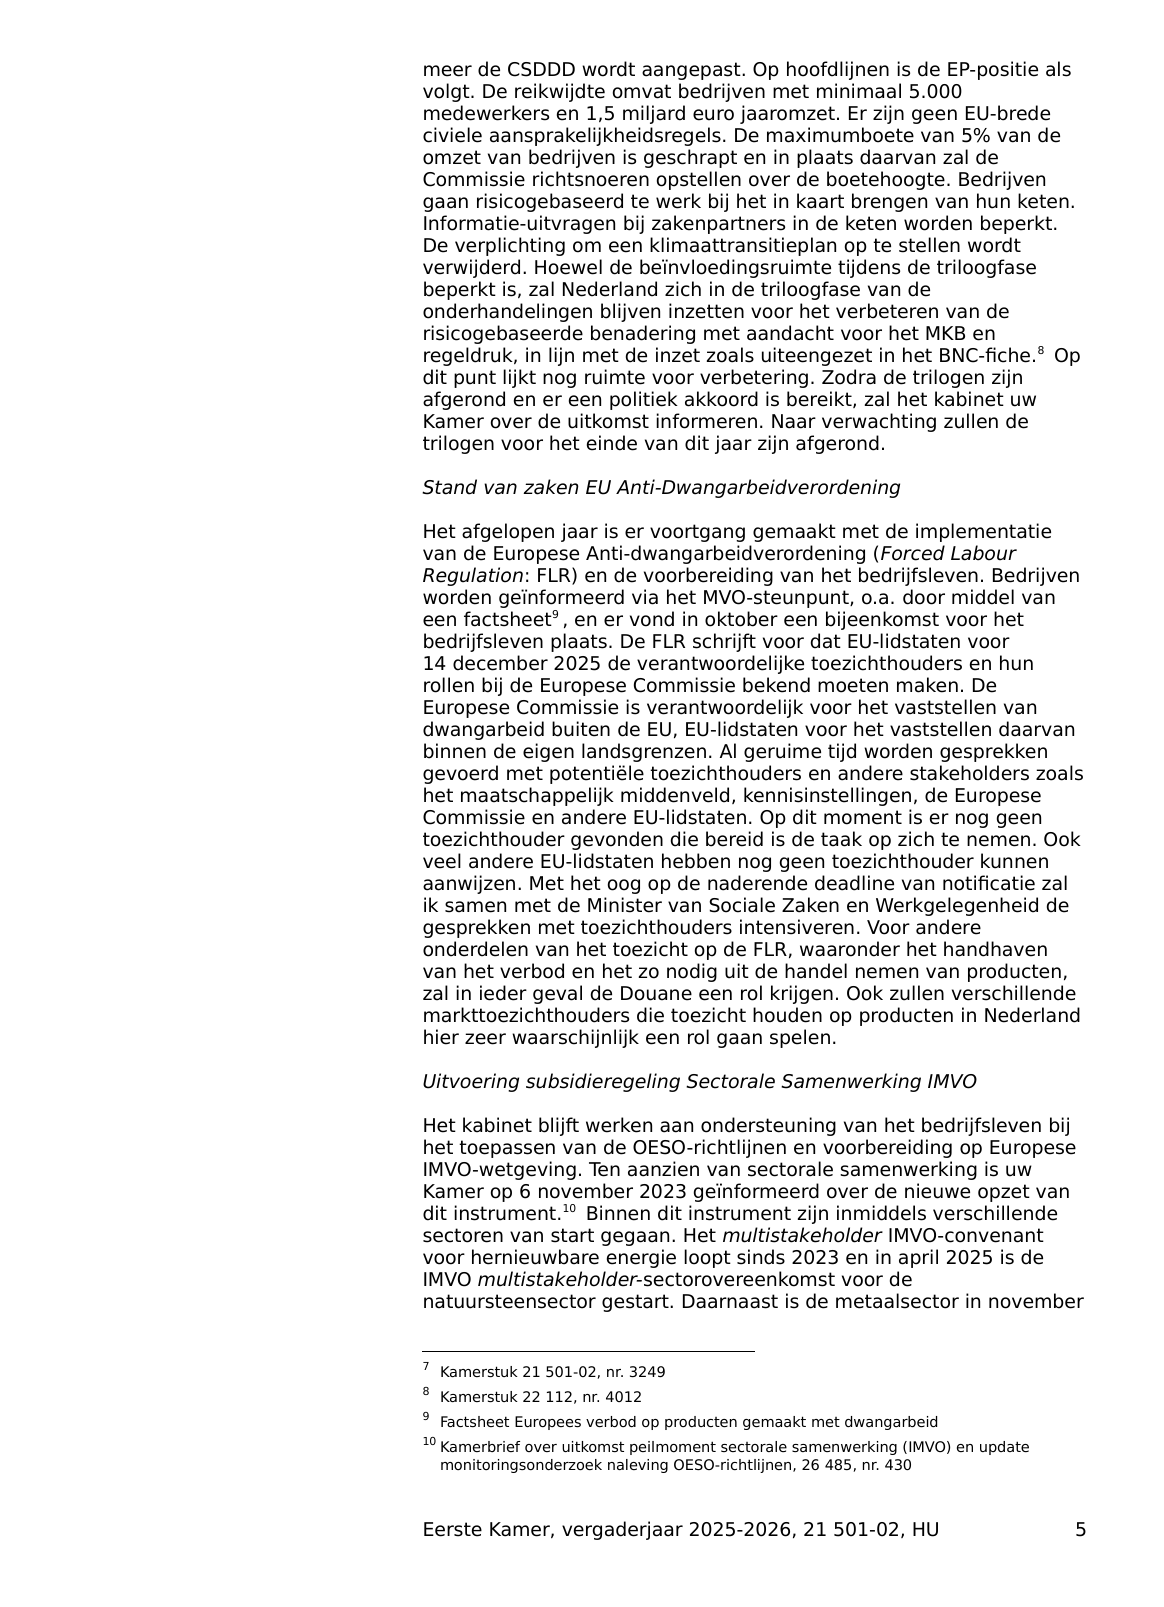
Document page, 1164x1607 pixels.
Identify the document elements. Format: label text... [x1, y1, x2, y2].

text Factsheet Europees verbod op producten gemaakt met dwangarbeid [422, 1410, 1087, 1432]
text Kamerbrief over uitkomst peilmoment sectorale samenwerking (IMVO) en update monitoringsonderzoek naleving OESO-richtlijnen, 26 485, nr. 430 [422, 1435, 1087, 1474]
subtitle Uitvoering subsidieregeling Sectorale Samenwerking IMVO [422, 1071, 1087, 1093]
text meer de CSDDD wordt aangepast. Op hoofdlijnen is de EP-positie als volgt. De reikwijdte omvat bedrijven met minimaal 5.000 medewerkers en 1,5 miljard euro jaaromzet. Er zijn geen EU-brede civiele aansprakelijkheidsregels. De maximumboete van 5% van de omzet van bedrijven is geschrapt en in plaats daarvan zal de Commissie richtsnoeren opstellen over de boetehoogte. Bedrijven gaan risicogebaseerd te werk bij het in kaart brengen van hun keten. Informatie-uitvragen bij zakenpartners in de keten worden beperkt. De verplichting om een klimaattransitieplan op te stellen wordt verwijderd. Hoewel de beïnvloedingsruimte tijdens de triloogfase beperkt is, zal Nederland zich in de triloogfase van de onderhandelingen blijven inzetten voor het verbeteren van de risicogebaseerde benadering met aandacht voor het MKB en regeldruk, in lijn met de inzet zoals uiteengezet in het BNC-fiche. Op dit punt lijkt nog ruimte voor verbetering. Zodra de trilogen zijn afgerond en er een politiek akkoord is bereikt, zal het kabinet uw Kamer over de uitkomst informeren. Naar verwachting zullen de trilogen voor het einde van dit jaar zijn afgerond. [422, 59, 1087, 455]
text Het afgelopen jaar is er voortgang gemaakt met de implementatie van de Europese Anti-dwangarbeidverordening (Forced Labour Regulation: FLR) en de voorbereiding van het bedrijfsleven. Bedrijven worden geïnformeerd via het MVO-steunpunt, o.a. door middel van een factsheet, en er vond in oktober een bijeenkomst voor het bedrijfsleven plaats. De FLR schrijft voor dat EU-lidstaten voor 14 december 2025 de verantwoordelijke toezichthouders en hun rollen bij de Europese Commissie bekend moeten maken. De Europese Commissie is verantwoordelijk voor het vaststellen van dwangarbeid buiten de EU, EU-lidstaten voor het vaststellen daarvan binnen de eigen landsgrenzen. Al geruime tijd worden gesprekken gevoerd met potentiële toezichthouders en andere stakeholders zoals het maatschappelijk middenveld, kennisinstellingen, de Europese Commissie en andere EU-lidstaten. Op dit moment is er nog geen toezichthouder gevonden die bereid is de taak op zich te nemen. Ook veel andere EU-lidstaten hebben nog geen toezichthouder kunnen aanwijzen. Met het oog op de naderende deadline van notificatie zal ik samen met de Minister van Sociale Zaken en Werkgelegenheid de gesprekken met toezichthouders intensiveren. Voor andere onderdelen van het toezicht op de FLR, waaronder het handhaven van het verbod en het zo nodig uit de handel nemen van producten, zal in ieder geval de Douane een rol krijgen. Ook zullen verschillende markttoezichthouders die toezicht houden op producten in Nederland hier zeer waarschijnlijk een rol gaan spelen. [422, 521, 1087, 1048]
subtitle Stand van zaken EU Anti-Dwangarbeidverordening [422, 477, 1087, 499]
text Het kabinet blijft werken aan ondersteuning van het bedrijfsleven bij het toepassen van de OESO-richtlijnen en voorbereiding op Europese IMVO-wetgeving. Ten aanzien van sectorale samenwerking is uw Kamer op 6 november 2023 geïnformeerd over de nieuwe opzet van dit instrument. Binnen dit instrument zijn inmiddels verschillende sectoren van start gegaan. Het multistakeholder IMVO-convenant voor hernieuwbare energie loopt sinds 2023 en in april 2025 is de IMVO multistakeholder-sectorovereenkomst voor de natuursteensector gestart. Daarnaast is de metaalsector in november [422, 1115, 1087, 1313]
text Kamerstuk 22 112, nr. 4012 [422, 1385, 1087, 1407]
text Kamerstuk 21 501-02, nr. 3249 [422, 1360, 1087, 1382]
